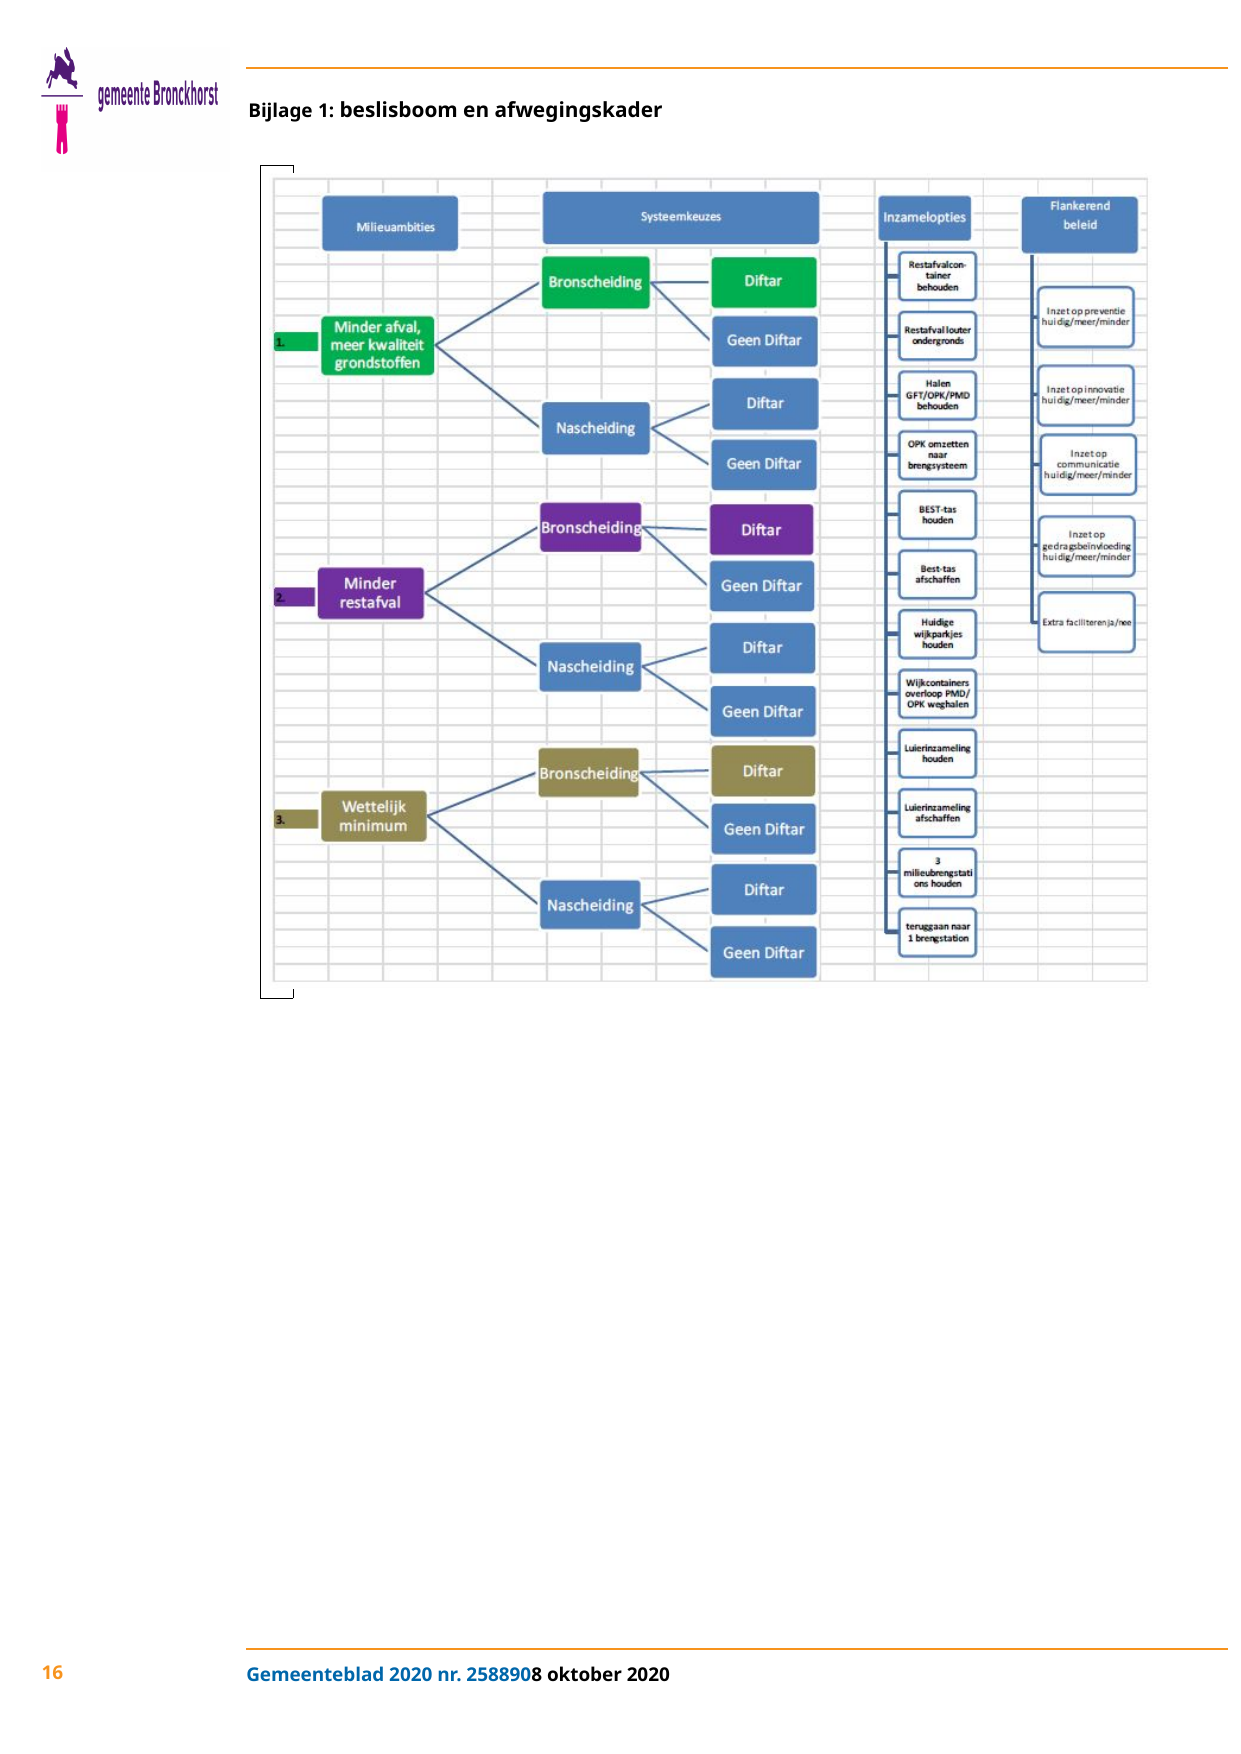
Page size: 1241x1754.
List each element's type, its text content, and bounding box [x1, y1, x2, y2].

picture [41, 47, 231, 172]
text Bijlage 1: beslisboom en afwegingskader [248, 95, 1152, 123]
picture [268, 173, 1155, 989]
